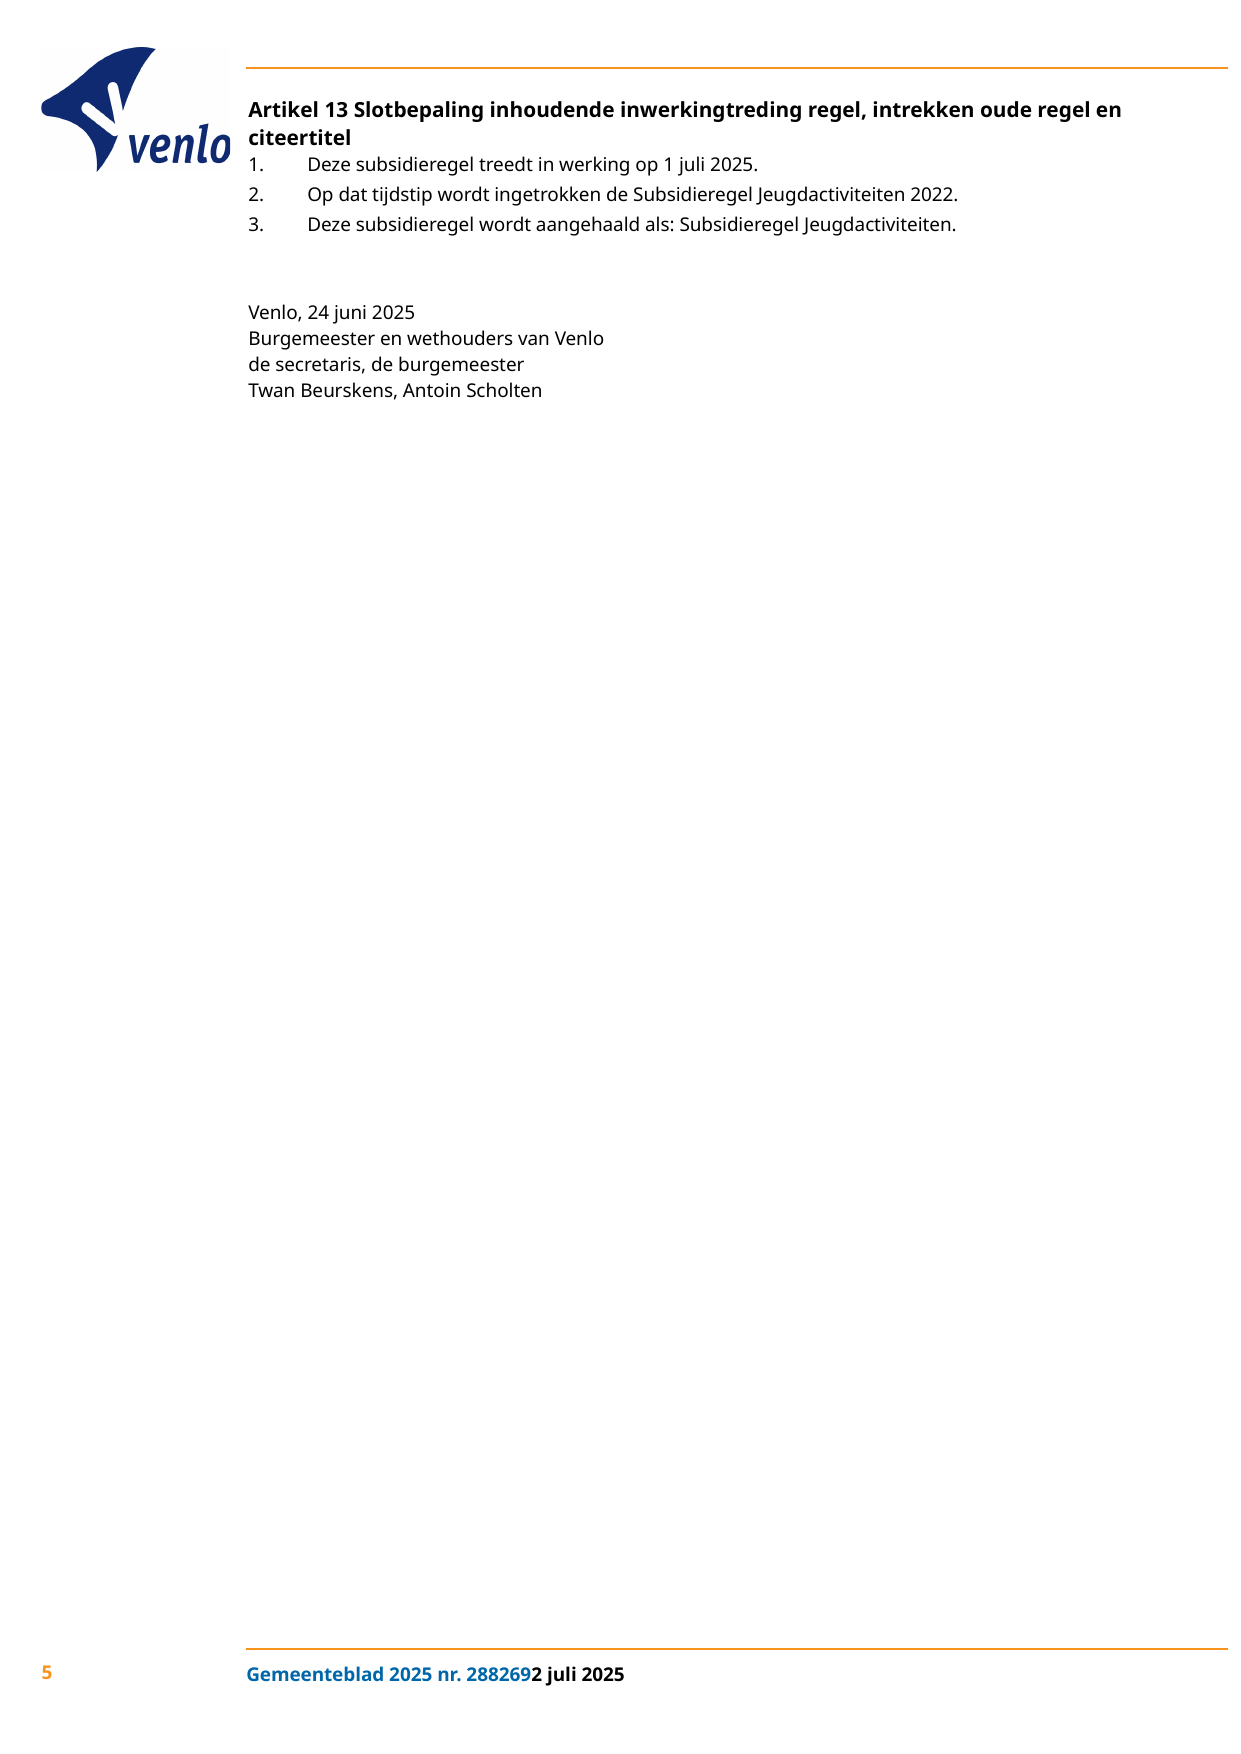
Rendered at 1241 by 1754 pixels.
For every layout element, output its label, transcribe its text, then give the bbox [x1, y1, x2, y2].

text Artikel 13 Slotbepaling inhoudende inwerkingtreding regel, intrekken oude regel en citeertitel [248, 95, 1152, 152]
text de secretaris, de burgemeester [248, 351, 1152, 377]
list Deze subsidieregel treedt in werking op 1 juli 2025. [248, 152, 1152, 177]
list Deze subsidieregel wordt aangehaald als: Subsidieregel Jeugdactiviteiten. [248, 211, 1152, 237]
text Burgemeester en wethouders van Venlo [248, 325, 1152, 351]
text Twan Beurskens, Antoin Scholten [248, 377, 1152, 402]
picture [41, 47, 231, 172]
list Op dat tijdstip wordt ingetrokken de Subsidieregel Jeugdactiviteiten 2022. [248, 181, 1152, 207]
text Venlo, 24 juni 2025 [248, 299, 1152, 325]
